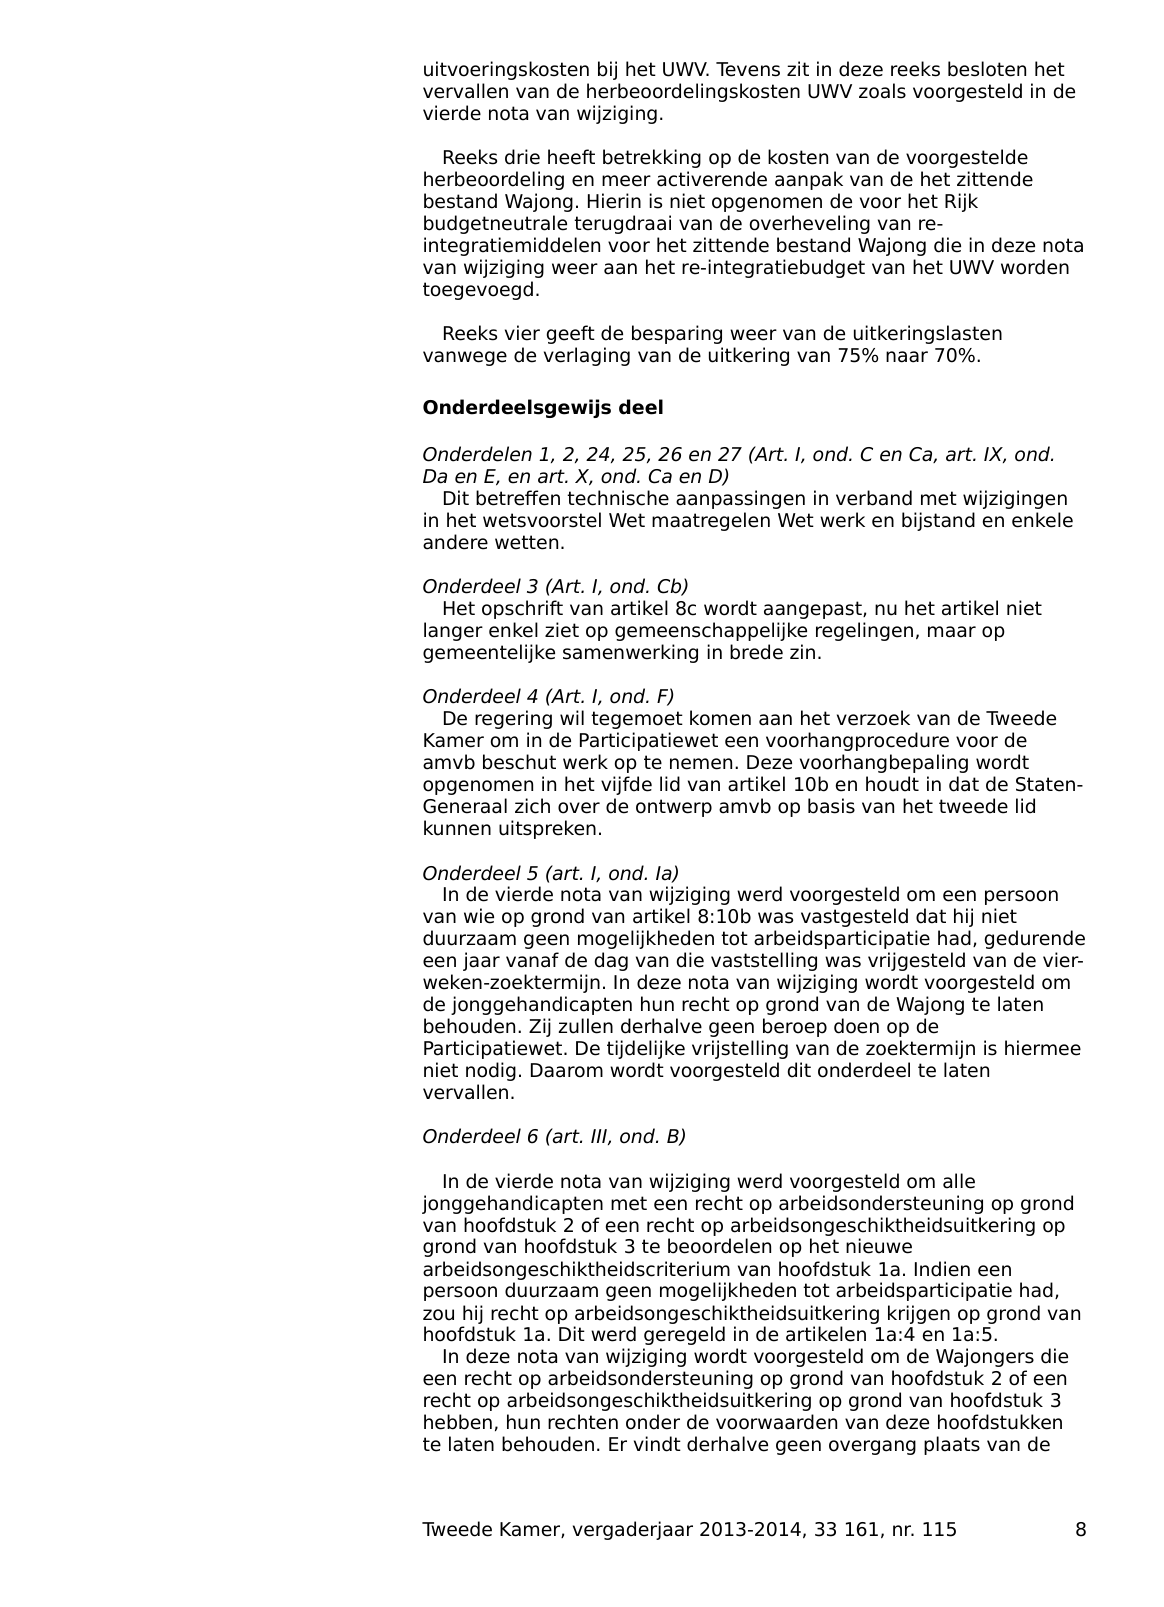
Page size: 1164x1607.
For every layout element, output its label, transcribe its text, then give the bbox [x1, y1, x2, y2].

subtitle Onderdeel 4 (Art. I, ond. F) [422, 686, 1087, 708]
text In de vierde nota van wijziging werd voorgesteld om alle jonggehandicapten met een recht op arbeidsondersteuning op grond van hoofdstuk 2 of een recht op arbeidsongeschiktheidsuitkering op grond van hoofdstuk 3 te beoordelen op het nieuwe arbeidsongeschiktheidscriterium van hoofdstuk 1a. Indien een persoon duurzaam geen mogelijkheden tot arbeidsparticipatie had, zou hij recht op arbeidsongeschiktheidsuitkering krijgen op grond van hoofdstuk 1a. Dit werd geregeld in de artikelen 1a:4 en 1a:5. [422, 1171, 1087, 1346]
text In deze nota van wijziging wordt voorgesteld om de Wajongers die een recht op arbeidsondersteuning op grond van hoofdstuk 2 of een recht op arbeidsongeschiktheidsuitkering op grond van hoofdstuk 3 hebben, hun rechten onder de voorwaarden van deze hoofdstukken te laten behouden. Er vindt derhalve geen overgang plaats van de [422, 1346, 1087, 1456]
text In de vierde nota van wijziging werd voorgesteld om een persoon van wie op grond van artikel 8:10b was vastgesteld dat hij niet duurzaam geen mogelijkheden tot arbeidsparticipatie had, gedurende een jaar vanaf de dag van die vaststelling was vrijgesteld van de vier-weken-zoektermijn. In deze nota van wijziging wordt voorgesteld om de jonggehandicapten hun recht op grond van de Wajong te laten behouden. Zij zullen derhalve geen beroep doen op de Participatiewet. De tijdelijke vrijstelling van de zoektermijn is hiermee niet nodig. Daarom wordt voorgesteld dit onderdeel te laten vervallen. [422, 884, 1087, 1104]
text Dit betreffen technische aanpassingen in verband met wijzigingen in het wetsvoorstel Wet maatregelen Wet werk en bijstand en enkele andere wetten. [422, 488, 1087, 554]
text Reeks drie heeft betrekking op de kosten van de voorgestelde herbeoordeling en meer activerende aanpak van de het zittende bestand Wajong. Hierin is niet opgenomen de voor het Rijk budgetneutrale terugdraai van de overheveling van re-integratiemiddelen voor het zittende bestand Wajong die in deze nota van wijziging weer aan het re-integratiebudget van het UWV worden toegevoegd. [422, 147, 1087, 301]
text De regering wil tegemoet komen aan het verzoek van de Tweede Kamer om in de Participatiewet een voorhangprocedure voor de amvb beschut werk op te nemen. Deze voorhangbepaling wordt opgenomen in het vijfde lid van artikel 10b en houdt in dat de Staten-Generaal zich over de ontwerp amvb op basis van het tweede lid kunnen uitspreken. [422, 708, 1087, 840]
text uitvoeringskosten bij het UWV. Tevens zit in deze reeks besloten het vervallen van de herbeoordelingskosten UWV zoals voorgesteld in de vierde nota van wijziging. [422, 59, 1087, 125]
subtitle Onderdeel 3 (Art. I, ond. Cb) [422, 576, 1087, 598]
text Het opschrift van artikel 8c wordt aangepast, nu het artikel niet langer enkel ziet op gemeenschappelijke regelingen, maar op gemeentelijke samenwerking in brede zin. [422, 598, 1087, 664]
subtitle Onderdeel 6 (art. III, ond. B) [422, 1126, 1087, 1148]
subtitle Onderdeel 5 (art. I, ond. Ia) [422, 862, 1087, 884]
subtitle Onderdelen 1, 2, 24, 25, 26 en 27 (Art. I, ond. C en Ca, art. IX, ond. Da en E, en art. X, ond. Ca en D) [422, 444, 1087, 488]
text Reeks vier geeft de besparing weer van de uitkeringslasten vanwege de verlaging van de uitkering van 75% naar 70%. [422, 323, 1087, 367]
subtitle Onderdeelsgewijs deel [422, 397, 1087, 419]
